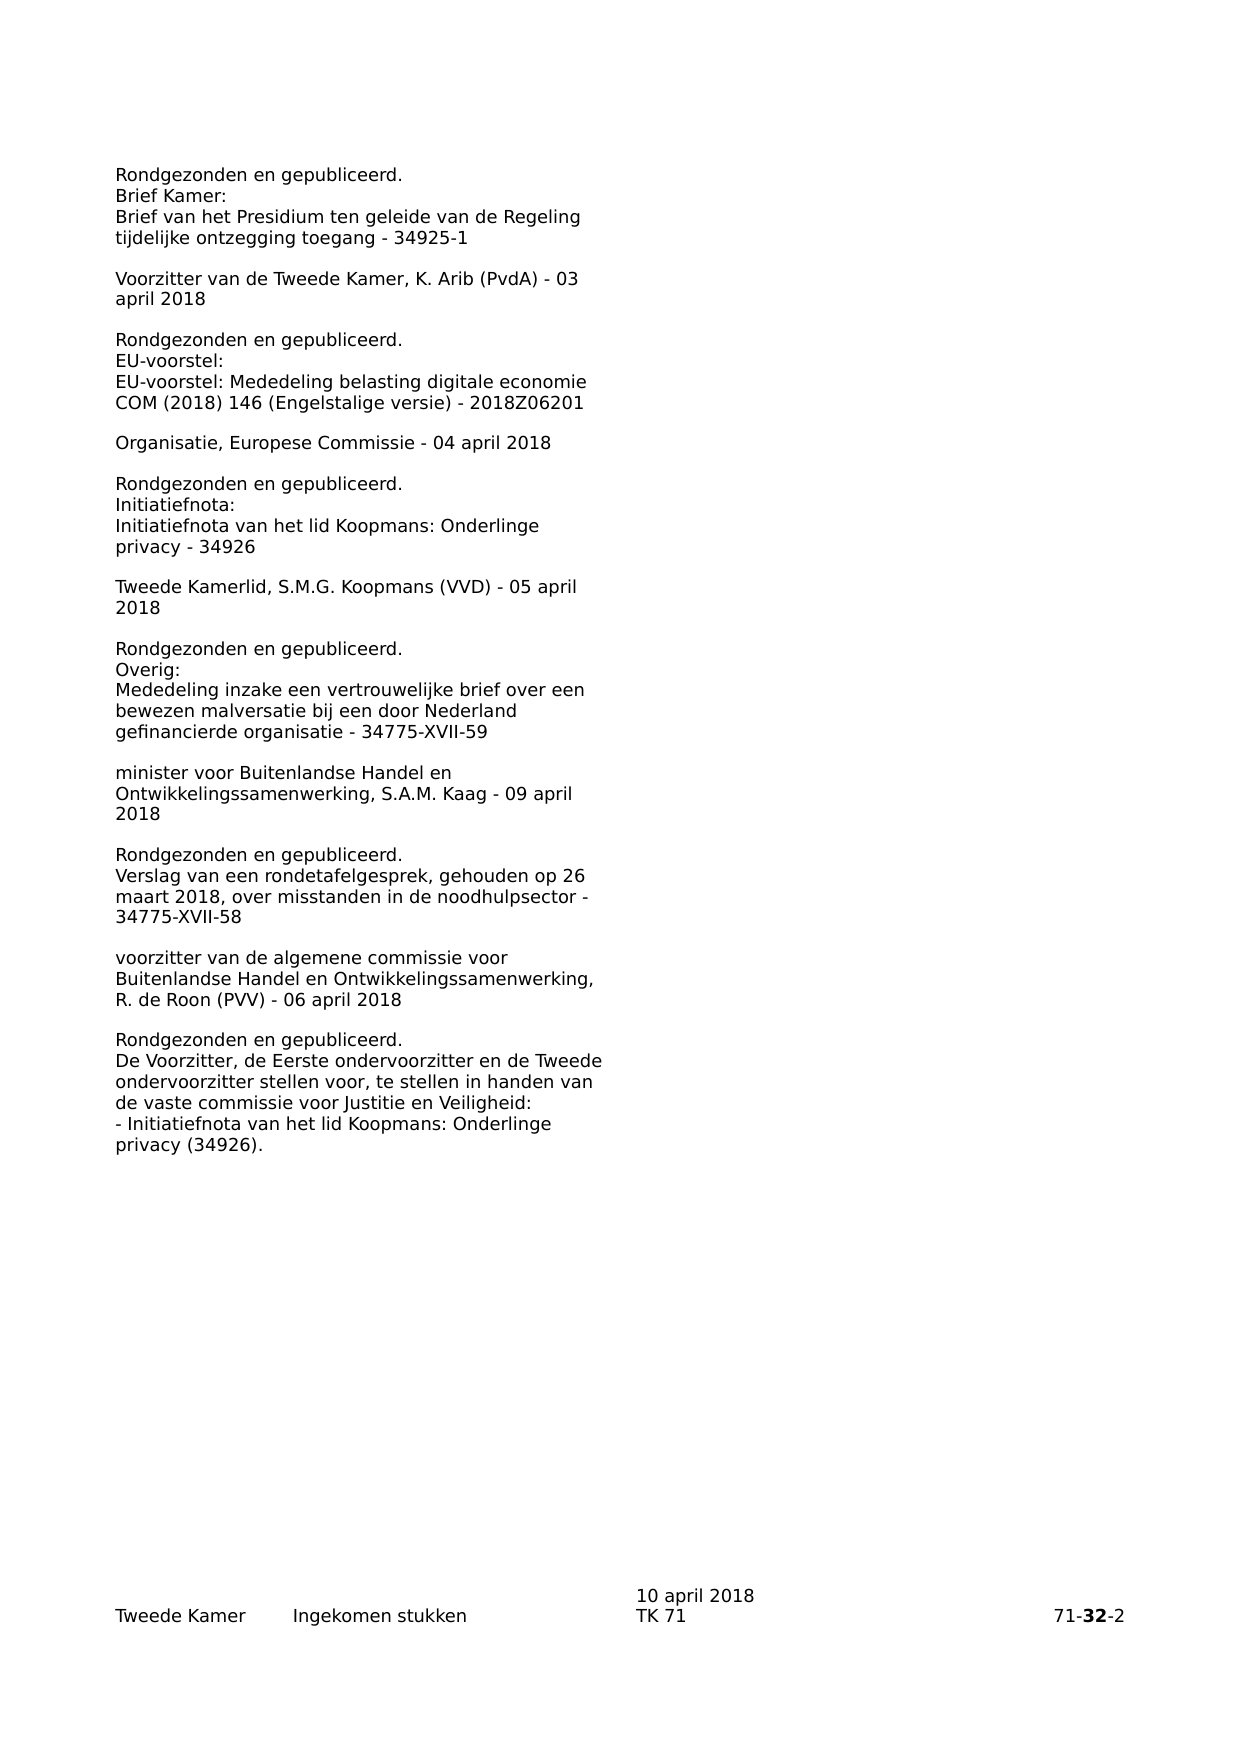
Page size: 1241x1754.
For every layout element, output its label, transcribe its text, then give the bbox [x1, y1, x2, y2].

text Rondgezonden en gepubliceerd. [115, 639, 605, 659]
text Rondgezonden en gepubliceerd. [115, 845, 605, 866]
text Verslag van een rondetafelgesprek, gehouden op 26 maart 2018, over misstanden in de noodhulpsector - 34775-XVII-58 [115, 866, 605, 928]
text Rondgezonden en gepubliceerd. [115, 1030, 605, 1051]
text Initiatiefnota van het lid Koopmans: Onderlinge privacy - 34926 [115, 516, 605, 557]
text Mededeling inzake een vertrouwelijke brief over een bewezen malversatie bij een door Nederland gefinancierde organisatie - 34775-XVII-59 [115, 680, 605, 743]
text - Initiatiefnota van het lid Koopmans: Onderlinge privacy (34926). [115, 1113, 605, 1155]
text EU-voorstel: Mededeling belasting digitale economie COM (2018) 146 (Engelstalige versie) - 2018Z06201 [115, 372, 605, 413]
text Initiatiefnota: [115, 495, 605, 516]
text Tweede Kamerlid, S.M.G. Koopmans (VVD) - 05 april 2018 [115, 577, 605, 619]
text minister voor Buitenlandse Handel en Ontwikkelingssamenwerking, S.A.M. Kaag - 09 april 2018 [115, 763, 605, 825]
text voorzitter van de algemene commissie voor Buitenlandse Handel en Ontwikkelingssamenwerking, R. de Roon (PVV) - 06 april 2018 [115, 948, 605, 1010]
text Rondgezonden en gepubliceerd. [115, 165, 605, 186]
text Brief Kamer: [115, 186, 605, 207]
text Rondgezonden en gepubliceerd. [115, 330, 605, 351]
text EU-voorstel: [115, 351, 605, 372]
text Brief van het Presidium ten geleide van de Regeling tijdelijke ontzegging toegang - 34925-1 [115, 207, 605, 248]
text Organisatie, Europese Commissie - 04 april 2018 [115, 433, 605, 454]
text Rondgezonden en gepubliceerd. [115, 474, 605, 495]
text De Voorzitter, de Eerste ondervoorzitter en de Tweede ondervoorzitter stellen voor, te stellen in handen van de vaste commissie voor Justitie en Veiligheid: [115, 1051, 605, 1113]
text Overig: [115, 659, 605, 680]
text Voorzitter van de Tweede Kamer, K. Arib (PvdA) - 03 april 2018 [115, 268, 605, 310]
